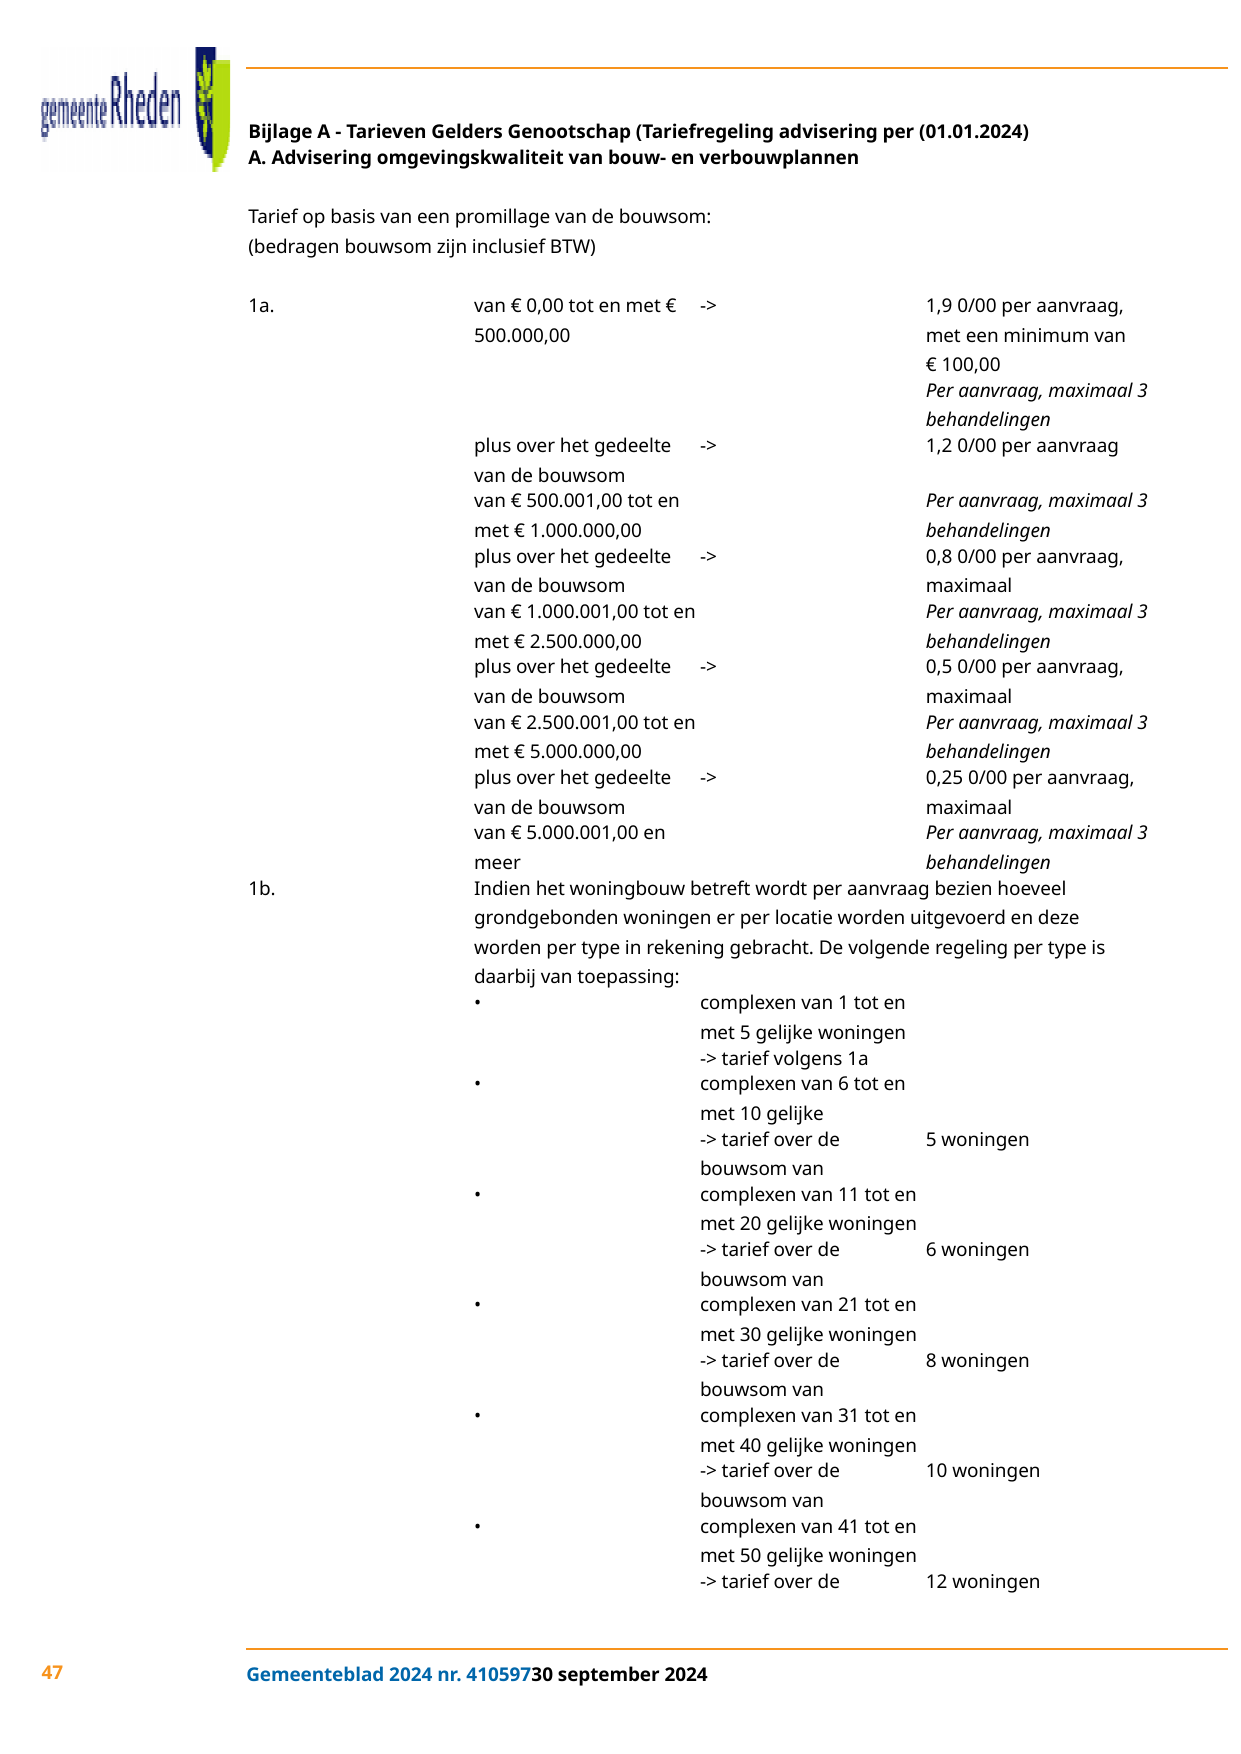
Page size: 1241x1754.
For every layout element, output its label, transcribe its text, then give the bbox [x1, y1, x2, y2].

table_cell [248, 989, 474, 1045]
table_cell -> [700, 654, 926, 709]
table_cell van € 5.000.001,00 en meer [474, 820, 700, 875]
table_header -> [700, 292, 926, 377]
table_cell plus over het gedeelte van de bouwsom [474, 543, 700, 598]
table_header van € 0,00 tot en met € 500.000,00 [474, 292, 700, 377]
table_cell [248, 433, 474, 488]
table_cell [474, 377, 700, 432]
table_cell Indien het woningbouw betreft wordt per aanvraag bezien hoeveel grondgebonden woningen er per locatie worden uitgevoerd en deze worden per type in rekening gebracht. De volgende regeling per type is daarbij van toepassing: [474, 875, 1152, 989]
table_cell 0,25 0/00 per aanvraag, maximaal [926, 764, 1152, 819]
table_cell plus over het gedeelte van de bouwsom [474, 433, 700, 488]
table_cell 1,2 0/00 per aanvraag [926, 433, 1152, 488]
table_cell -> tarief over de bouwsom van [700, 1458, 926, 1513]
table_cell 0,8 0/00 per aanvraag, maximaal [926, 543, 1152, 598]
table_cell [248, 1045, 474, 1070]
table_cell complexen van 21 tot en met 30 gelijke woningen [700, 1292, 926, 1347]
table_cell [248, 1292, 474, 1347]
table_cell [248, 1458, 474, 1513]
table_cell [248, 1236, 474, 1292]
table_cell [248, 764, 474, 819]
table_cell Per aanvraag, maximaal 3 behandelingen [926, 598, 1152, 654]
table_cell complexen van 6 tot en met 10 gelijke [700, 1070, 926, 1126]
table_header 1a. [248, 292, 474, 377]
table_cell [700, 820, 926, 875]
table_cell Per aanvraag, maximaal 3 behandelingen [926, 709, 1152, 764]
text Bijlage A - Tarieven Gelders Genootschap (Tariefregeling advisering per (01.01.2024) [248, 116, 1152, 144]
table_cell -> tarief over de bouwsom van [700, 1126, 926, 1181]
table_cell 10 woningen [926, 1458, 1152, 1513]
table_cell van € 2.500.001,00 tot en met € 5.000.000,00 [474, 709, 700, 764]
table_cell 8 woningen [926, 1347, 1152, 1402]
table_cell [926, 1513, 1152, 1568]
table_cell [248, 1513, 474, 1568]
table_cell • [474, 1292, 700, 1347]
table_cell [248, 1126, 474, 1181]
table_cell • [474, 1181, 700, 1236]
table_cell [926, 1181, 1152, 1236]
table_cell [248, 1070, 474, 1126]
table_cell [248, 488, 474, 543]
table_cell plus over het gedeelte van de bouwsom [474, 654, 700, 709]
text A. Advisering omgevingskwaliteit van bouw- en verbouwplannen [248, 144, 1152, 170]
table_cell [248, 1568, 474, 1594]
table_cell [474, 1126, 700, 1181]
table_cell [474, 1236, 700, 1292]
table_cell [248, 820, 474, 875]
table_cell • [474, 1402, 700, 1458]
table_cell complexen van 11 tot en met 20 gelijke woningen [700, 1181, 926, 1236]
table_cell [248, 377, 474, 432]
table_cell • [474, 989, 700, 1045]
table_cell [248, 1402, 474, 1458]
table_cell [926, 1045, 1152, 1070]
table_cell -> tarief over de bouwsom van [700, 1236, 926, 1292]
table_cell [926, 1402, 1152, 1458]
table_cell 0,5 0/00 per aanvraag, maximaal [926, 654, 1152, 709]
table_cell [474, 1568, 700, 1594]
table_cell • [474, 1513, 700, 1568]
table_cell [700, 488, 926, 543]
table_cell [248, 598, 474, 654]
table_header 1,9 0/00 per aanvraag, met een minimum van € 100,00 [926, 292, 1152, 377]
table_cell Per aanvraag, maximaal 3 behandelingen [926, 488, 1152, 543]
table_cell [474, 1347, 700, 1402]
table_cell complexen van 1 tot en met 5 gelijke woningen [700, 989, 926, 1045]
table_cell complexen van 41 tot en met 50 gelijke woningen [700, 1513, 926, 1568]
table_cell [248, 1181, 474, 1236]
table_cell van € 1.000.001,00 tot en met € 2.500.000,00 [474, 598, 700, 654]
table_cell [700, 598, 926, 654]
table_cell [926, 1292, 1152, 1347]
table_cell -> tarief over de bouwsom van [700, 1347, 926, 1402]
text Tarief op basis van een promillage van de bouwsom: [248, 203, 1152, 229]
table_cell -> tarief volgens 1a [700, 1045, 926, 1070]
picture [41, 47, 231, 172]
table_cell complexen van 31 tot en met 40 gelijke woningen [700, 1402, 926, 1458]
table_cell • [474, 1070, 700, 1126]
table_cell [926, 989, 1152, 1045]
table_cell Per aanvraag, maximaal 3 behandelingen [926, 820, 1152, 875]
table_cell [700, 377, 926, 432]
table_cell -> tarief over de [700, 1568, 926, 1594]
table_cell 1b. [248, 875, 474, 989]
table_cell [248, 543, 474, 598]
table_cell 12 woningen [926, 1568, 1152, 1594]
text (bedragen bouwsom zijn inclusief BTW) [248, 233, 1152, 259]
table_cell Per aanvraag, maximaal 3 behandelingen [926, 377, 1152, 432]
table_cell [474, 1458, 700, 1513]
table_cell [926, 1070, 1152, 1126]
table_cell -> [700, 764, 926, 819]
table_cell [474, 1045, 700, 1070]
table_cell -> [700, 433, 926, 488]
table_cell [248, 709, 474, 764]
table_cell plus over het gedeelte van de bouwsom [474, 764, 700, 819]
table_cell [248, 654, 474, 709]
table_cell [700, 709, 926, 764]
table_cell 5 woningen [926, 1126, 1152, 1181]
table_cell van € 500.001,00 tot en met € 1.000.000,00 [474, 488, 700, 543]
table_cell 6 woningen [926, 1236, 1152, 1292]
table_cell [248, 1347, 474, 1402]
table_cell -> [700, 543, 926, 598]
